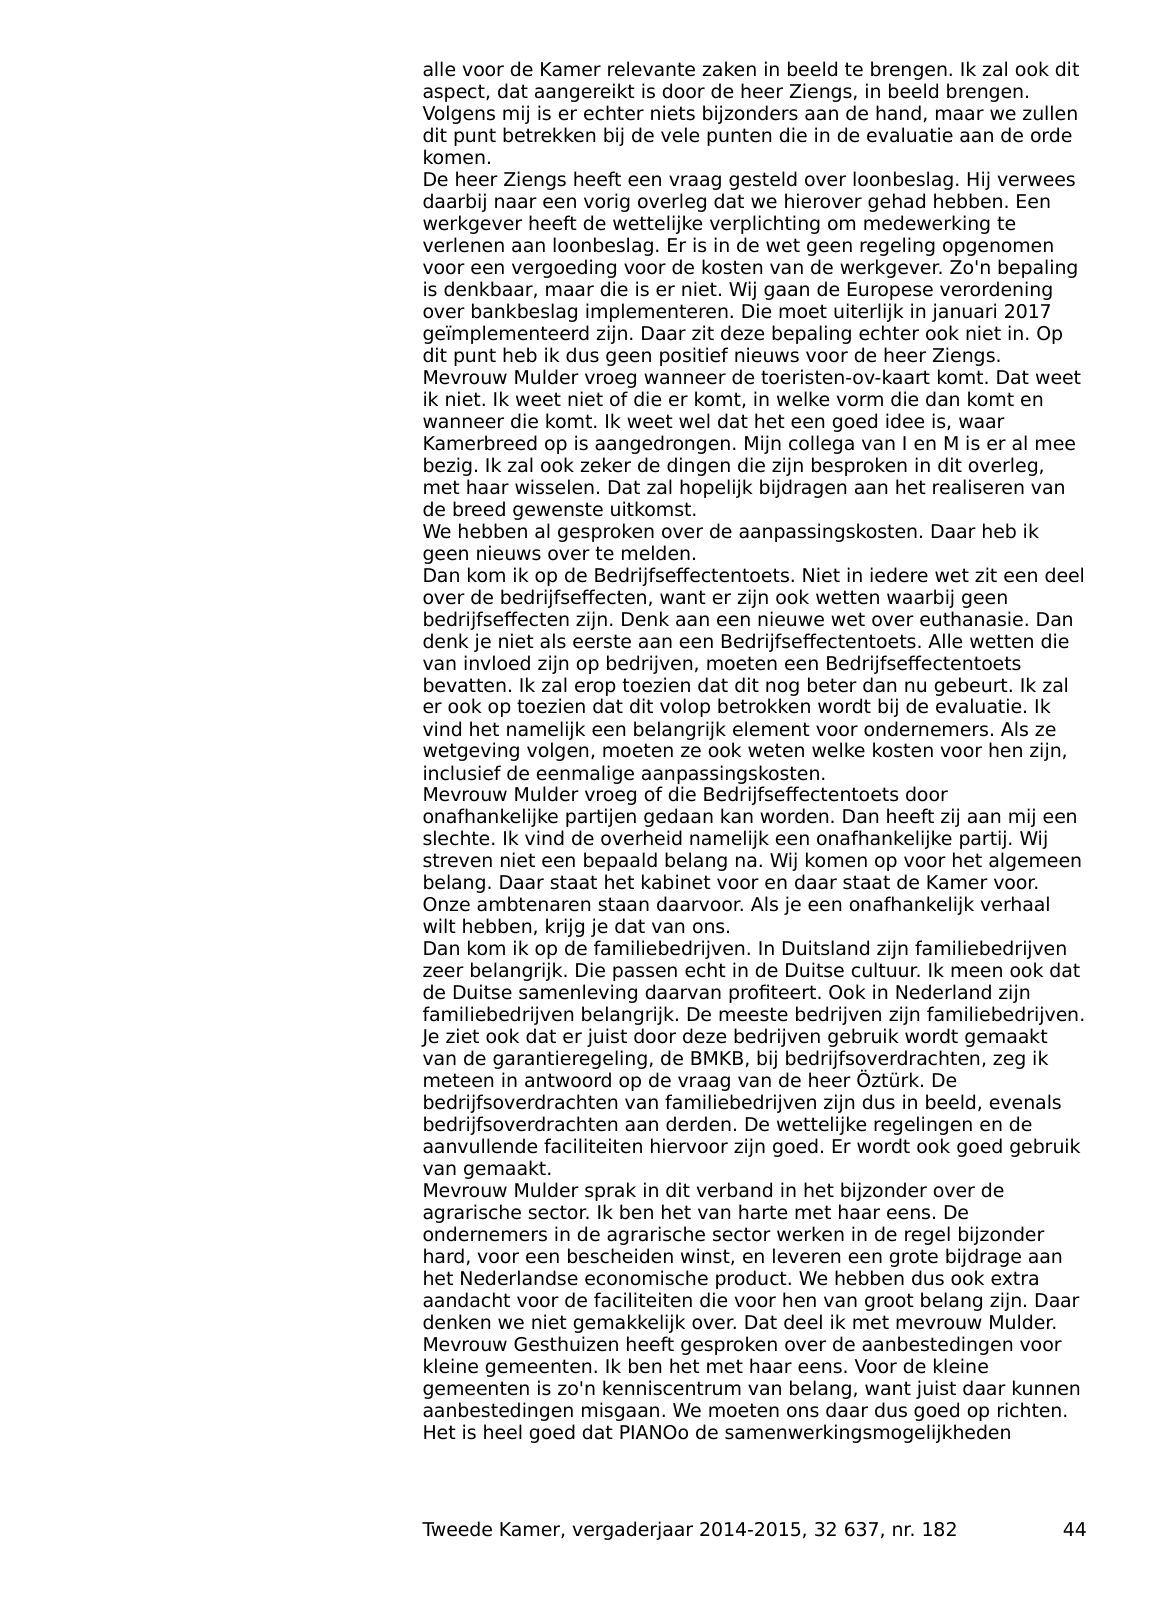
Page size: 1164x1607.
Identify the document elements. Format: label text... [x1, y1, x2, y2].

text De heer Ziengs heeft een vraag gesteld over loonbeslag. Hij verwees daarbij naar een vorig overleg dat we hierover gehad hebben. Een werkgever heeft de wettelijke verplichting om medewerking te verlenen aan loonbeslag. Er is in de wet geen regeling opgenomen voor een vergoeding voor de kosten van de werkgever. Zo'n bepaling is denkbaar, maar die is er niet. Wij gaan de Europese verordening over bankbeslag implementeren. Die moet uiterlijk in januari 2017 geïmplementeerd zijn. Daar zit deze bepaling echter ook niet in. Op dit punt heb ik dus geen positief nieuws voor de heer Ziengs. [422, 169, 1087, 367]
text Mevrouw Gesthuizen heeft gesproken over de aanbestedingen voor kleine gemeenten. Ik ben het met haar eens. Voor de kleine gemeenten is zo'n kenniscentrum van belang, want juist daar kunnen aanbestedingen misgaan. We moeten ons daar dus goed op richten. Het is heel goed dat PIANOo de samenwerkingsmogelijkheden [422, 1334, 1087, 1444]
text Mevrouw Mulder sprak in dit verband in het bijzonder over de agrarische sector. Ik ben het van harte met haar eens. De ondernemers in de agrarische sector werken in de regel bijzonder hard, voor een bescheiden winst, en leveren een grote bijdrage aan het Nederlandse economische product. We hebben dus ook extra aandacht voor de faciliteiten die voor hen van groot belang zijn. Daar denken we niet gemakkelijk over. Dat deel ik met mevrouw Mulder. [422, 1180, 1087, 1334]
text Dan kom ik op de Bedrijfseffectentoets. Niet in iedere wet zit een deel over de bedrijfseffecten, want er zijn ook wetten waarbij geen bedrijfseffecten zijn. Denk aan een nieuwe wet over euthanasie. Dan denk je niet als eerste aan een Bedrijfseffectentoets. Alle wetten die van invloed zijn op bedrijven, moeten een Bedrijfseffectentoets bevatten. Ik zal erop toezien dat dit nog beter dan nu gebeurt. Ik zal er ook op toezien dat dit volop betrokken wordt bij de evaluatie. Ik vind het namelijk een belangrijk element voor ondernemers. Als ze wetgeving volgen, moeten ze ook weten welke kosten voor hen zijn, inclusief de eenmalige aanpassingskosten. [422, 564, 1087, 784]
text Dan kom ik op de familiebedrijven. In Duitsland zijn familiebedrijven zeer belangrijk. Die passen echt in de Duitse cultuur. Ik meen ook dat de Duitse samenleving daarvan profiteert. Ook in Nederland zijn familiebedrijven belangrijk. De meeste bedrijven zijn familiebedrijven. Je ziet ook dat er juist door deze bedrijven gebruik wordt gemaakt van de garantieregeling, de BMKB, bij bedrijfsoverdrachten, zeg ik meteen in antwoord op de vraag van de heer Öztürk. De bedrijfsoverdrachten van familiebedrijven zijn dus in beeld, evenals bedrijfsoverdrachten aan derden. De wettelijke regelingen en de aanvullende faciliteiten hiervoor zijn goed. Er wordt ook goed gebruik van gemaakt. [422, 938, 1087, 1180]
text We hebben al gesproken over de aanpassingskosten. Daar heb ik geen nieuws over te melden. [422, 521, 1087, 564]
text alle voor de Kamer relevante zaken in beeld te brengen. Ik zal ook dit aspect, dat aangereikt is door de heer Ziengs, in beeld brengen. Volgens mij is er echter niets bijzonders aan de hand, maar we zullen dit punt betrekken bij de vele punten die in de evaluatie aan de orde komen. [422, 59, 1087, 169]
text Mevrouw Mulder vroeg of die Bedrijfseffectentoets door onafhankelijke partijen gedaan kan worden. Dan heeft zij aan mij een slechte. Ik vind de overheid namelijk een onafhankelijke partij. Wij streven niet een bepaald belang na. Wij komen op voor het algemeen belang. Daar staat het kabinet voor en daar staat de Kamer voor. Onze ambtenaren staan daarvoor. Als je een onafhankelijk verhaal wilt hebben, krijg je dat van ons. [422, 784, 1087, 938]
text Mevrouw Mulder vroeg wanneer de toeristen-ov-kaart komt. Dat weet ik niet. Ik weet niet of die er komt, in welke vorm die dan komt en wanneer die komt. Ik weet wel dat het een goed idee is, waar Kamerbreed op is aangedrongen. Mijn collega van I en M is er al mee bezig. Ik zal ook zeker de dingen die zijn besproken in dit overleg, met haar wisselen. Dat zal hopelijk bijdragen aan het realiseren van de breed gewenste uitkomst. [422, 367, 1087, 521]
